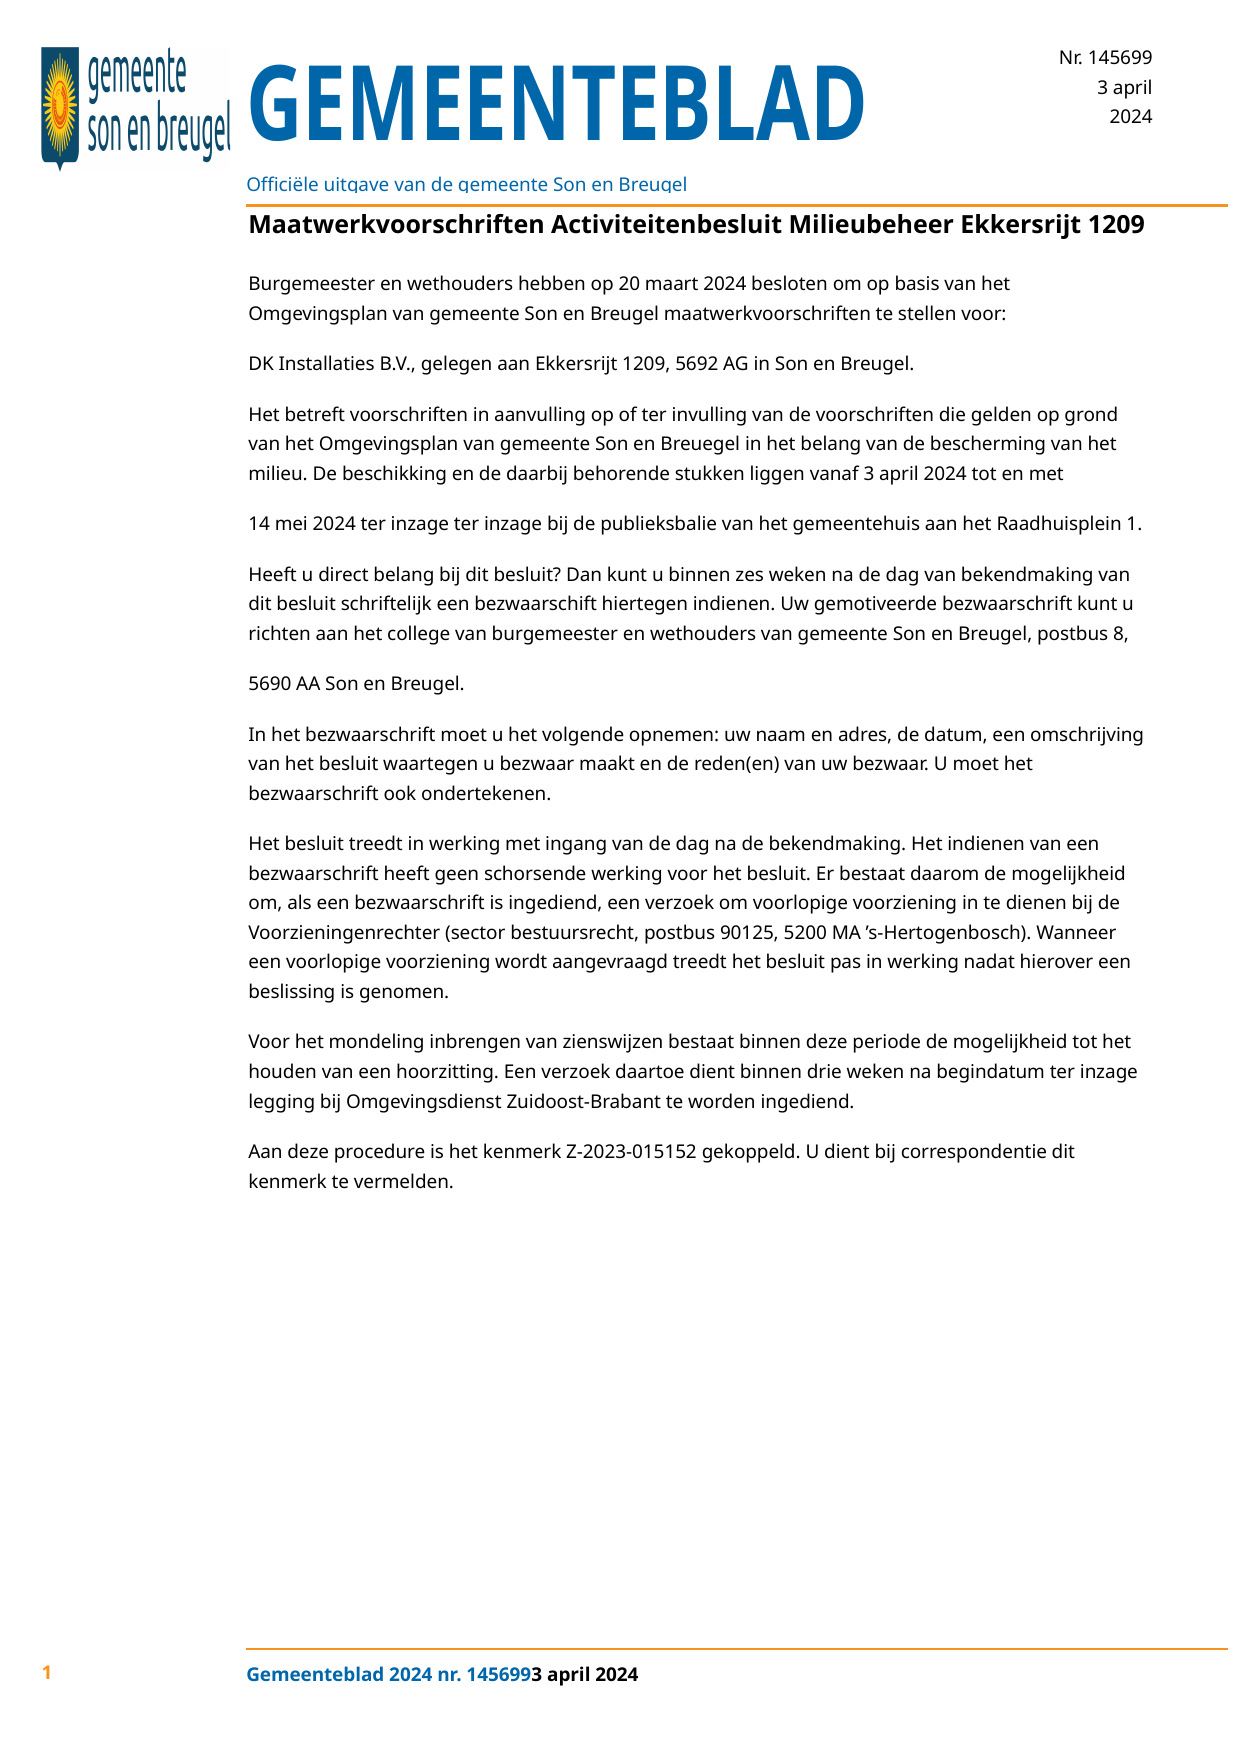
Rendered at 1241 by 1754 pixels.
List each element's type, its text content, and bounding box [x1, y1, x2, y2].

text Maatwerkvoorschriften Activiteitenbesluit Milieubeheer Ekkersrijt 1209 [248, 207, 1152, 241]
text DK Installaties B.V., gelegen aan Ekkersrijt 1209, 5692 AG in Son en Breugel. [248, 350, 1152, 376]
text Burgemeester en wethouders hebben op 20 maart 2024 besloten om op basis van het Omgevingsplan van gemeente Son en Breugel maatwerkvoorschriften te stellen voor: [248, 270, 1152, 326]
text Het besluit treedt in werking met ingang van de dag na de bekendmaking. Het indienen van een bezwaarschrift heeft geen schorsende werking voor het besluit. Er bestaat daarom de mogelijkheid om, als een bezwaarschrift is ingediend, een verzoek om voorlopige voorziening in te dienen bij de Voorzieningenrechter (sector bestuursrecht, postbus 90125, 5200 MA ’s-Hertogenbosch). Wanneer een voorlopige voorziening wordt aangevraagd treedt het besluit pas in werking nadat hierover een beslissing is genomen. [248, 830, 1152, 1004]
text 5690 AA Son en Breugel. [248, 670, 1152, 696]
text Voor het mondeling inbrengen van zienswijzen bestaat binnen deze periode de mogelijkheid tot het houden van een hoorzitting. Een verzoek daartoe dient binnen drie weken na begindatum ter inzage legging bij Omgevingsdienst Zuidoost-Brabant te worden ingediend. [248, 1029, 1152, 1113]
text Het betreft voorschriften in aanvulling op of ter invulling van de voorschriften die gelden op grond van het Omgevingsplan van gemeente Son en Breuegel in het belang van de bescherming van het milieu. De beschikking en de daarbij behorende stukken liggen vanaf 3 april 2024 tot en met [248, 401, 1152, 486]
text 14 mei 2024 ter inzage ter inzage bij de publieksbalie van het gemeentehuis aan het Raadhuisplein 1. [248, 510, 1152, 536]
text In het bezwaarschrift moet u het volgende opnemen: uw naam en adres, de datum, een omschrijving van het besluit waartegen u bezwaar maakt en de reden(en) van uw bezwaar. U moet het bezwaarschrift ook ondertekenen. [248, 721, 1152, 806]
text Heeft u direct belang bij dit besluit? Dan kunt u binnen zes weken na de dag van bekendmaking van dit besluit schriftelijk een bezwaarschift hiertegen indienen. Uw gemotiveerde bezwaarschrift kunt u richten aan het college van burgemeester en wethouders van gemeente Son en Breugel, postbus 8, [248, 561, 1152, 646]
picture [41, 47, 231, 172]
text Aan deze procedure is het kenmerk Z-2023-015152 gekoppeld. U dient bij correspondentie dit kenmerk te vermelden. [248, 1138, 1152, 1193]
